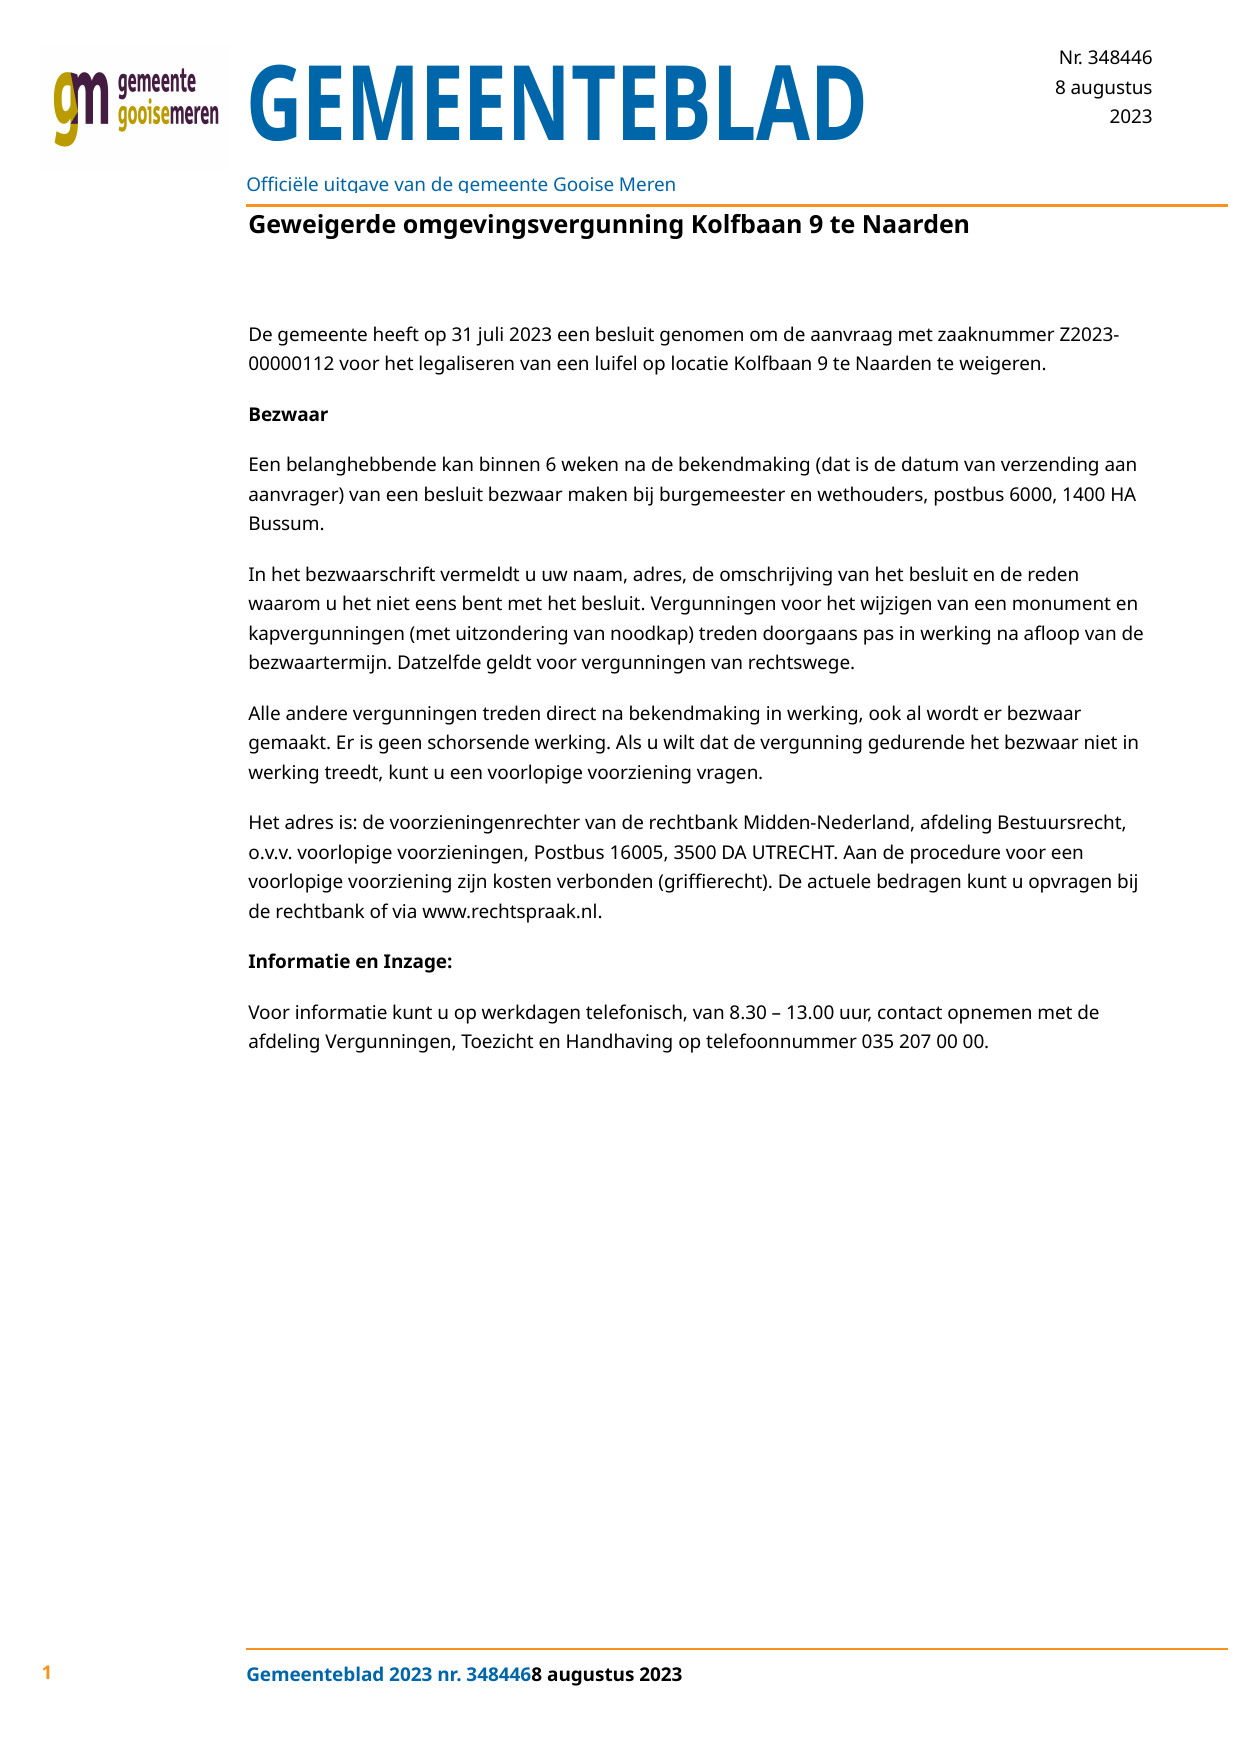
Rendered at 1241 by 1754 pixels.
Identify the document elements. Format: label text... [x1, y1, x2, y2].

text Een belanghebbende kan binnen 6 weken na de bekendmaking (dat is de datum van verzending aan aanvrager) van een besluit bezwaar maken bij burgemeester en wethouders, postbus 6000, 1400 HA Bussum. [248, 451, 1152, 536]
text In het bezwaarschrift vermeldt u uw naam, adres, de omschrijving van het besluit en de reden waarom u het niet eens bent met het besluit. Vergunningen voor het wijzigen van een monument en kapvergunningen (met uitzondering van noodkap) treden doorgaans pas in werking na afloop van de bezwaartermijn. Datzelfde geldt voor vergunningen van rechtswege. [248, 561, 1152, 675]
text Bezwaar [248, 401, 1152, 426]
picture [41, 47, 231, 172]
text Voor informatie kunt u op werkdagen telefonisch, van 8.30 – 13.00 uur, contact opnemen met de afdeling Vergunningen, Toezicht en Handhaving op telefoonnummer 035 207 00 00. [248, 999, 1152, 1054]
text De gemeente heeft op 31 juli 2023 een besluit genomen om de aanvraag met zaaknummer Z2023-00000112 voor het legaliseren van een luifel op locatie Kolfbaan 9 te Naarden te weigeren. [248, 321, 1152, 376]
text Alle andere vergunningen treden direct na bekendmaking in werking, ook al wordt er bezwaar gemaakt. Er is geen schorsende werking. Als u wilt dat de vergunning gedurende het bezwaar niet in werking treedt, kunt u een voorlopige voorziening vragen. [248, 700, 1152, 785]
text Het adres is: de voorzieningenrechter van de rechtbank Midden-Nederland, afdeling Bestuursrecht, o.v.v. voorlopige voorzieningen, Postbus 16005, 3500 DA UTRECHT. Aan de procedure voor een voorlopige voorziening zijn kosten verbonden (griffierecht). De actuele bedragen kunt u opvragen bij de rechtbank of via www.rechtspraak.nl. [248, 809, 1152, 924]
text Geweigerde omgevingsvergunning Kolfbaan 9 te Naarden [248, 207, 1152, 241]
text Informatie en Inzage: [248, 949, 1152, 974]
